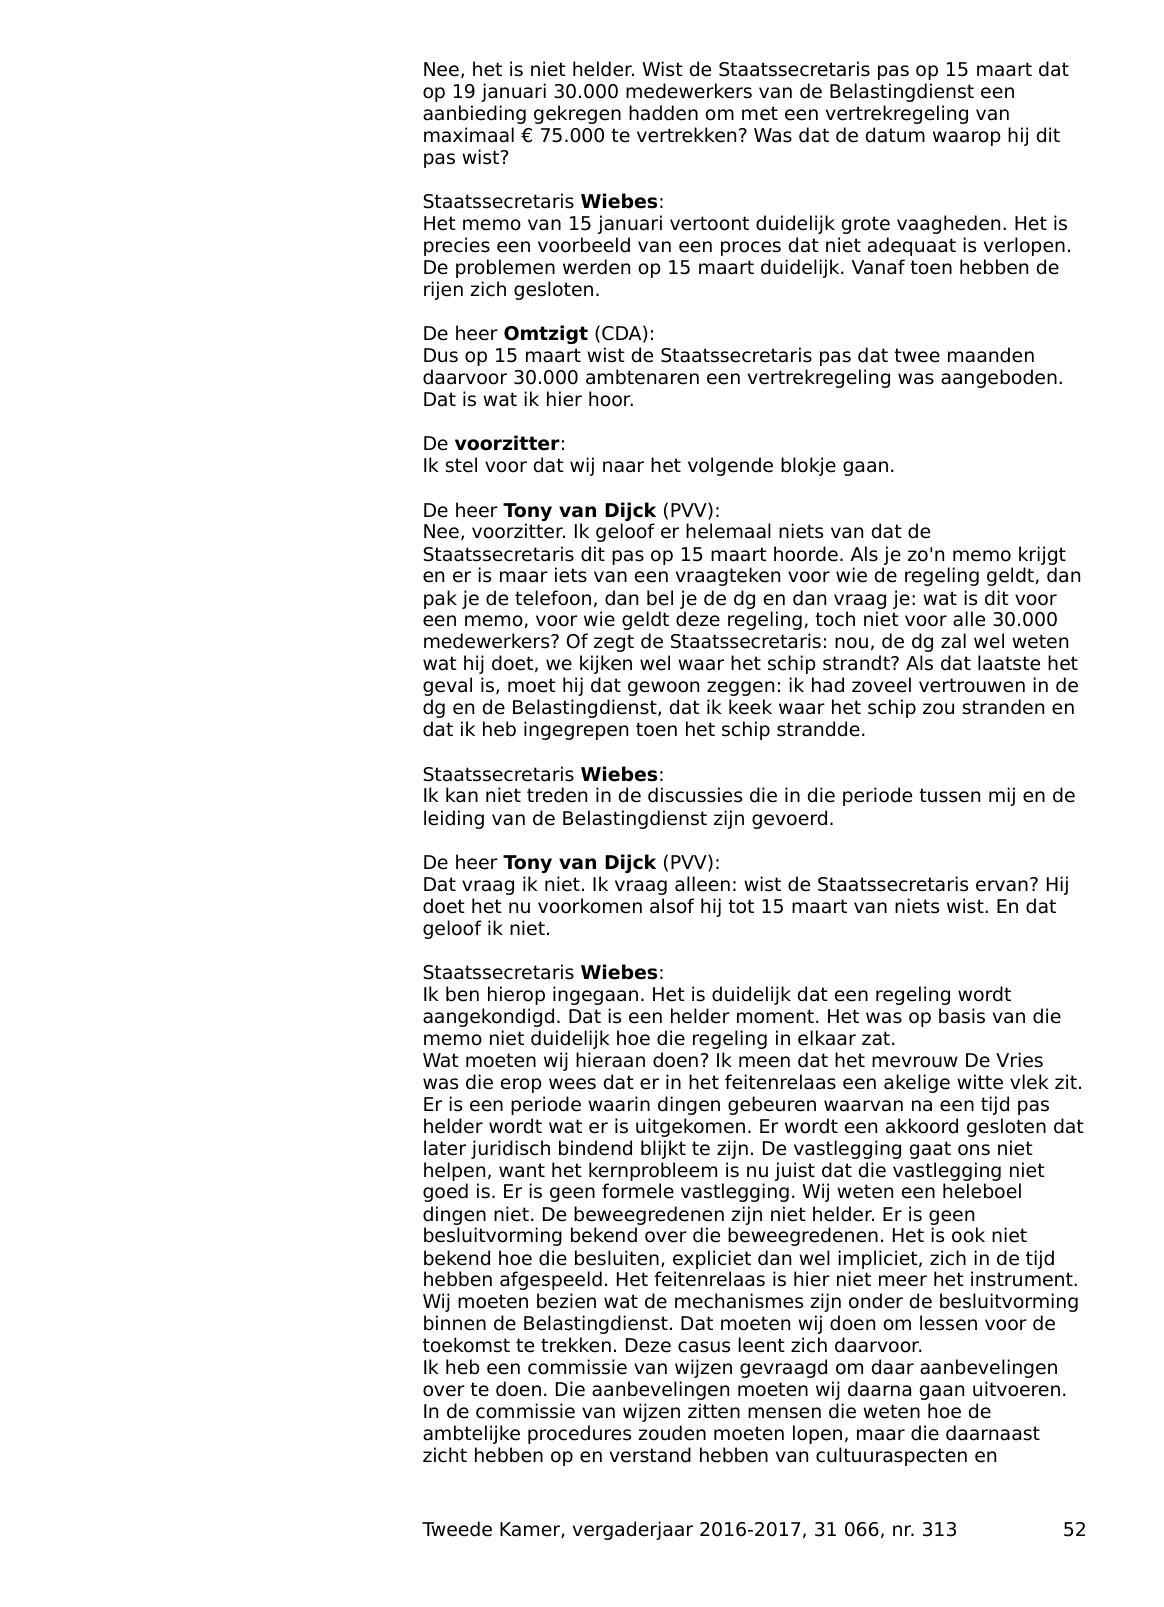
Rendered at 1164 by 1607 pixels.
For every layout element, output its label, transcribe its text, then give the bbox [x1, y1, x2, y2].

text Het memo van 15 januari vertoont duidelijk grote vaagheden. Het is precies een voorbeeld van een proces dat niet adequaat is verlopen. De problemen werden op 15 maart duidelijk. Vanaf toen hebben de rijen zich gesloten. [422, 213, 1087, 301]
text Ik ben hierop ingegaan. Het is duidelijk dat een regeling wordt aangekondigd. Dat is een helder moment. Het was op basis van die memo niet duidelijk hoe die regeling in elkaar zat. [422, 984, 1087, 1049]
text Ik stel voor dat wij naar het volgende blokje gaan. [422, 455, 1087, 477]
text Dat vraag ik niet. Ik vraag alleen: wist de Staatssecretaris ervan? Hij doet het nu voorkomen alsof hij tot 15 maart van niets wist. En dat geloof ik niet. [422, 873, 1087, 939]
text Nee, voorzitter. Ik geloof er helemaal niets van dat de Staatssecretaris dit pas op 15 maart hoorde. Als je zo'n memo krijgt en er is maar iets van een vraagteken voor wie de regeling geldt, dan pak je de telefoon, dan bel je de dg en dan vraag je: wat is dit voor een memo, voor wie geldt deze regeling, toch niet voor alle 30.000 medewerkers? Of zegt de Staatssecretaris: nou, de dg zal wel weten wat hij doet, we kijken wel waar het schip strandt? Als dat laatste het geval is, moet hij dat gewoon zeggen: ik had zoveel vertrouwen in de dg en de Belastingdienst, dat ik keek waar het schip zou stranden en dat ik heb ingegrepen toen het schip strandde. [422, 521, 1087, 741]
text De heer Tony van Dijck (PVV): [422, 499, 1087, 521]
text Staatssecretaris Wiebes: [422, 763, 1087, 785]
text Nee, het is niet helder. Wist de Staatssecretaris pas op 15 maart dat op 19 januari 30.000 medewerkers van de Belastingdienst een aanbieding gekregen hadden om met een vertrekregeling van maximaal € 75.000 te vertrekken? Was dat de datum waarop hij dit pas wist? [422, 59, 1087, 169]
text De heer Tony van Dijck (PVV): [422, 852, 1087, 873]
text De voorzitter: [422, 433, 1087, 455]
text Dus op 15 maart wist de Staatssecretaris pas dat twee maanden daarvoor 30.000 ambtenaren een vertrekregeling was aangeboden. Dat is wat ik hier hoor. [422, 345, 1087, 411]
text Ik kan niet treden in de discussies die in die periode tussen mij en de leiding van de Belastingdienst zijn gevoerd. [422, 785, 1087, 829]
text Staatssecretaris Wiebes: [422, 962, 1087, 984]
text Staatssecretaris Wiebes: [422, 191, 1087, 213]
text De heer Omtzigt (CDA): [422, 323, 1087, 345]
text Ik heb een commissie van wijzen gevraagd om daar aanbevelingen over te doen. Die aanbevelingen moeten wij daarna gaan uitvoeren. In de commissie van wijzen zitten mensen die weten hoe de ambtelijke procedures zouden moeten lopen, maar die daarnaast zicht hebben op en verstand hebben van cultuuraspecten en [422, 1357, 1087, 1467]
text Wat moeten wij hieraan doen? Ik meen dat het mevrouw De Vries was die erop wees dat er in het feitenrelaas een akelige witte vlek zit. Er is een periode waarin dingen gebeuren waarvan na een tijd pas helder wordt wat er is uitgekomen. Er wordt een akkoord gesloten dat later juridisch bindend blijkt te zijn. De vastlegging gaat ons niet helpen, want het kernprobleem is nu juist dat die vastlegging niet goed is. Er is geen formele vastlegging. Wij weten een heleboel dingen niet. De beweegredenen zijn niet helder. Er is geen besluitvorming bekend over die beweegredenen. Het is ook niet bekend hoe die besluiten, expliciet dan wel impliciet, zich in de tijd hebben afgespeeld. Het feitenrelaas is hier niet meer het instrument. Wij moeten bezien wat de mechanismes zijn onder de besluitvorming binnen de Belastingdienst. Dat moeten wij doen om lessen voor de toekomst te trekken. Deze casus leent zich daarvoor. [422, 1049, 1087, 1357]
